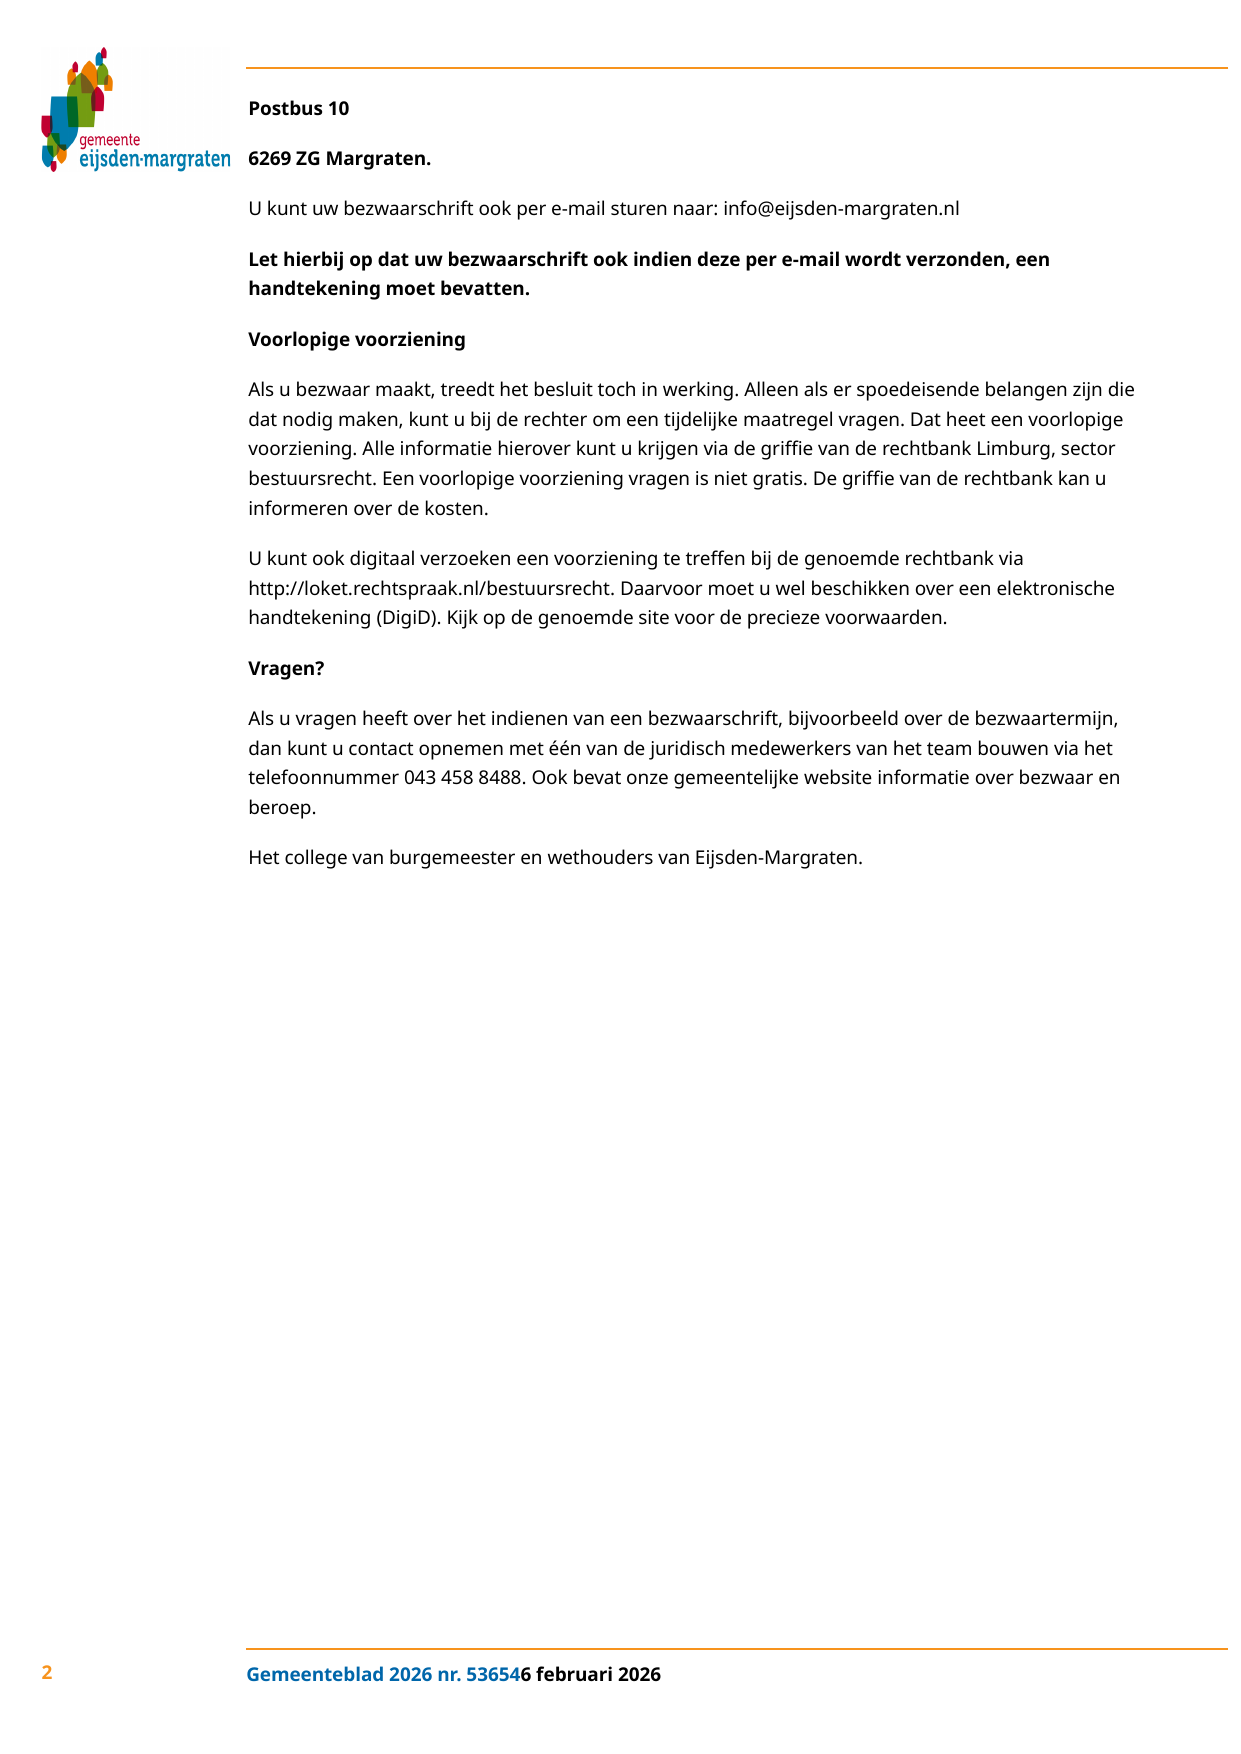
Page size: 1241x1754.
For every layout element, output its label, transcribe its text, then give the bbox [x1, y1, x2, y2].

text 6269 ZG Margraten. [248, 145, 1152, 171]
text Let hierbij op dat uw bezwaarschrift ook indien deze per e-mail wordt verzonden, een handtekening moet bevatten. [248, 246, 1152, 301]
text Voorlopige voorziening [248, 326, 1152, 352]
text U kunt uw bezwaarschrift ook per e-mail sturen naar: info@eijsden-margraten.nl [248, 196, 1152, 221]
text U kunt ook digitaal verzoeken een voorziening te treffen bij de genoemde rechtbank via http://loket.rechtspraak.nl/bestuursrecht. Daarvoor moet u wel beschikken over een elektronische handtekening (DigiD). Kijk op de genoemde site voor de precieze voorwaarden. [248, 545, 1152, 630]
picture [41, 47, 231, 172]
text Vragen? [248, 655, 1152, 681]
text Postbus 10 [248, 95, 1152, 121]
text Als u vragen heeft over het indienen van een bezwaarschrift, bijvoorbeeld over de bezwaartermijn, dan kunt u contact opnemen met één van de juridisch medewerkers van het team bouwen via het telefoonnummer 043 458 8488. Ook bevat onze gemeentelijke website informatie over bezwaar en beroep. [248, 705, 1152, 820]
text Als u bezwaar maakt, treedt het besluit toch in werking. Alleen als er spoedeisende belangen zijn die dat nodig maken, kunt u bij de rechter om een tijdelijke maatregel vragen. Dat heet een voorlopige voorziening. Alle informatie hierover kunt u krijgen via de griffie van de rechtbank Limburg, sector bestuursrecht. Een voorlopige voorziening vragen is niet gratis. De griffie van de rechtbank kan u informeren over de kosten. [248, 376, 1152, 521]
text Het college van burgemeester en wethouders van Eijsden-Margraten. [248, 844, 1152, 870]
